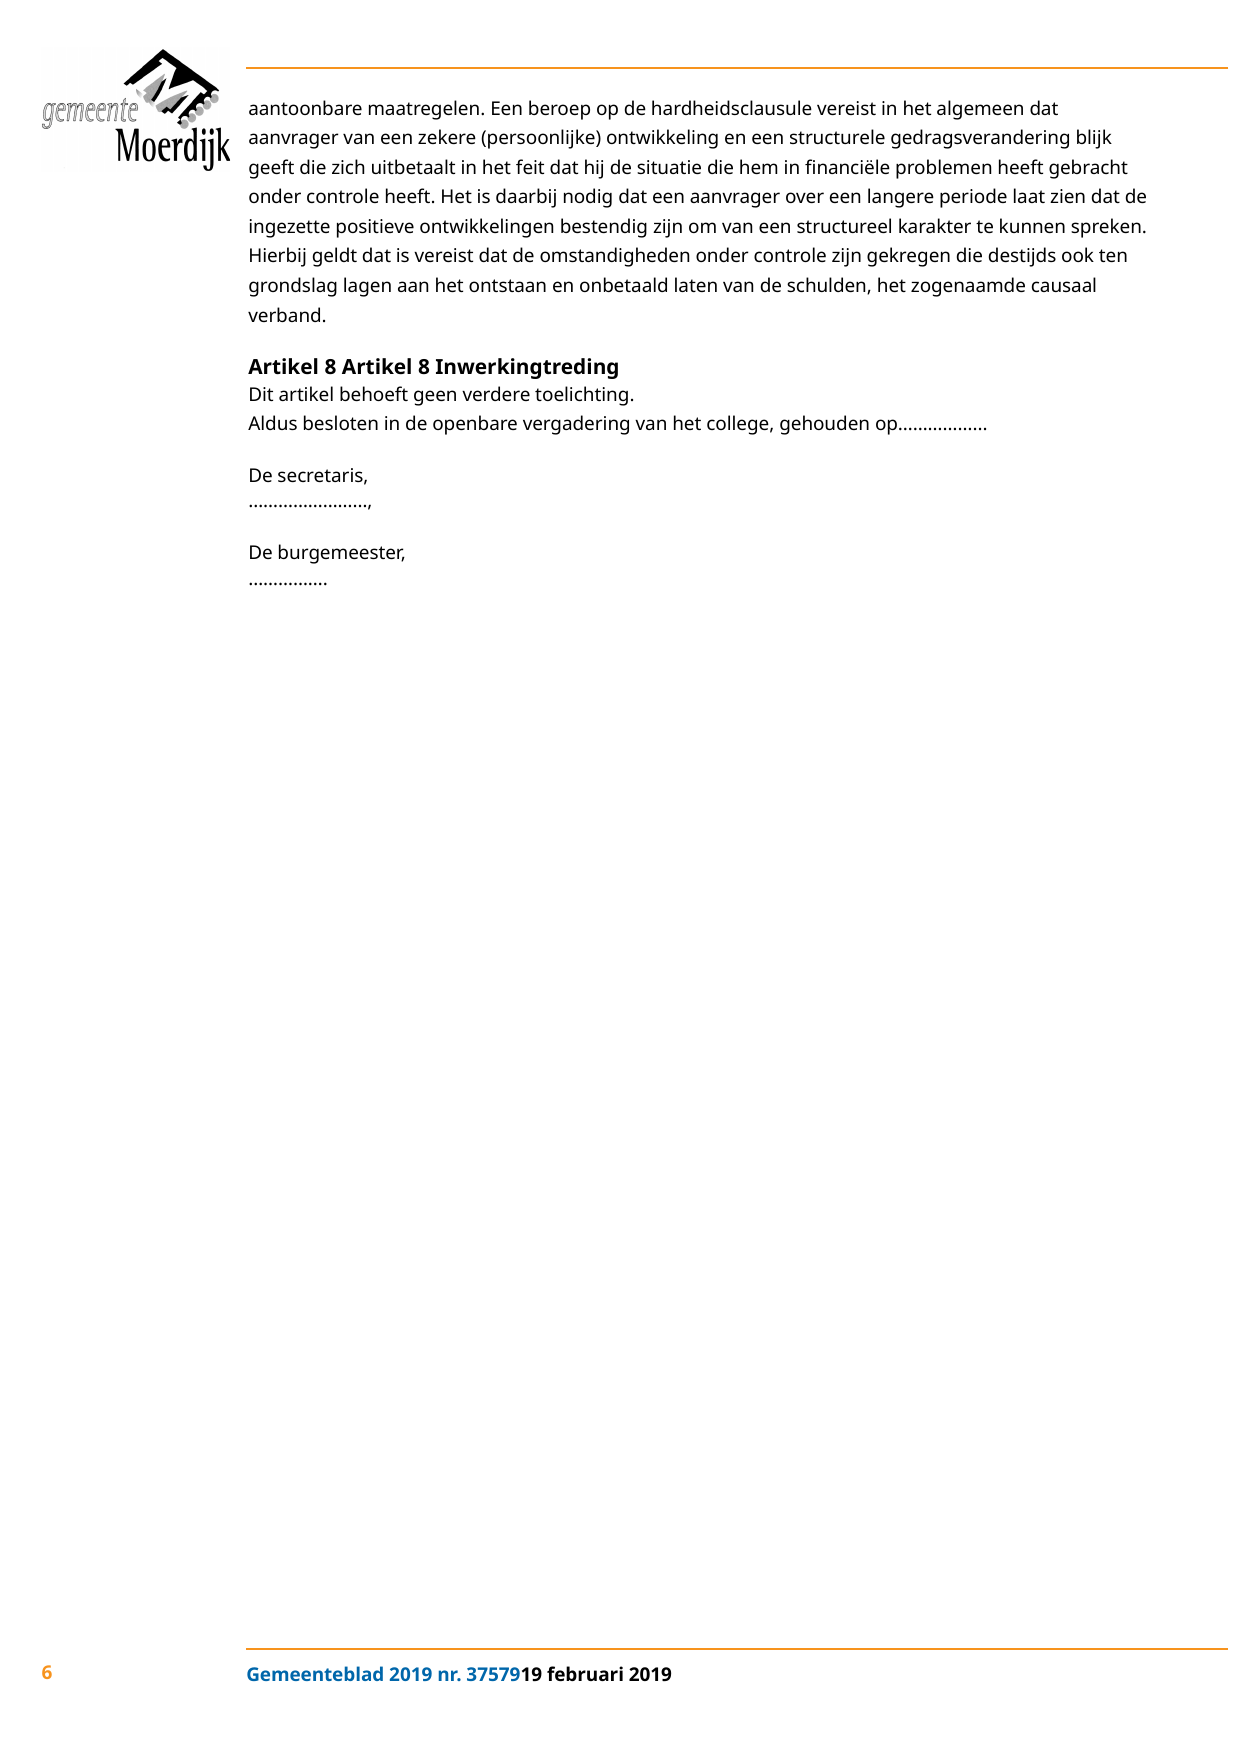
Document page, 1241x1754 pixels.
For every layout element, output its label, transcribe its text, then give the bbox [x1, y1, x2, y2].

text De burgemeester, [248, 539, 1152, 565]
text Artikel 8 Artikel 8 Inwerkingtreding [248, 352, 1152, 381]
text Aldus besloten in de openbare vergadering van het college, gehouden op……………... [248, 410, 1152, 436]
text ……………. [248, 565, 1152, 590]
picture [41, 47, 231, 172]
text Dit artikel behoeft geen verdere toelichting. [248, 381, 1152, 406]
text aantoonbare maatregelen. Een beroep op de hardheidsclausule vereist in het algemeen dat aanvrager van een zekere (persoonlijke) ontwikkeling en een structurele gedragsverandering blijk geeft die zich uitbetaalt in het feit dat hij de situatie die hem in financiële problemen heeft gebracht onder controle heeft. Het is daarbij nodig dat een aanvrager over een langere periode laat zien dat de ingezette positieve ontwikkelingen bestendig zijn om van een structureel karakter te kunnen spreken. Hierbij geldt dat is vereist dat de omstandigheden onder controle zijn gekregen die destijds ook ten grondslag lagen aan het ontstaan en onbetaald laten van de schulden, het zogenaamde causaal verband. [248, 95, 1152, 328]
text ……………………, [248, 487, 1152, 513]
text De secretaris, [248, 462, 1152, 487]
